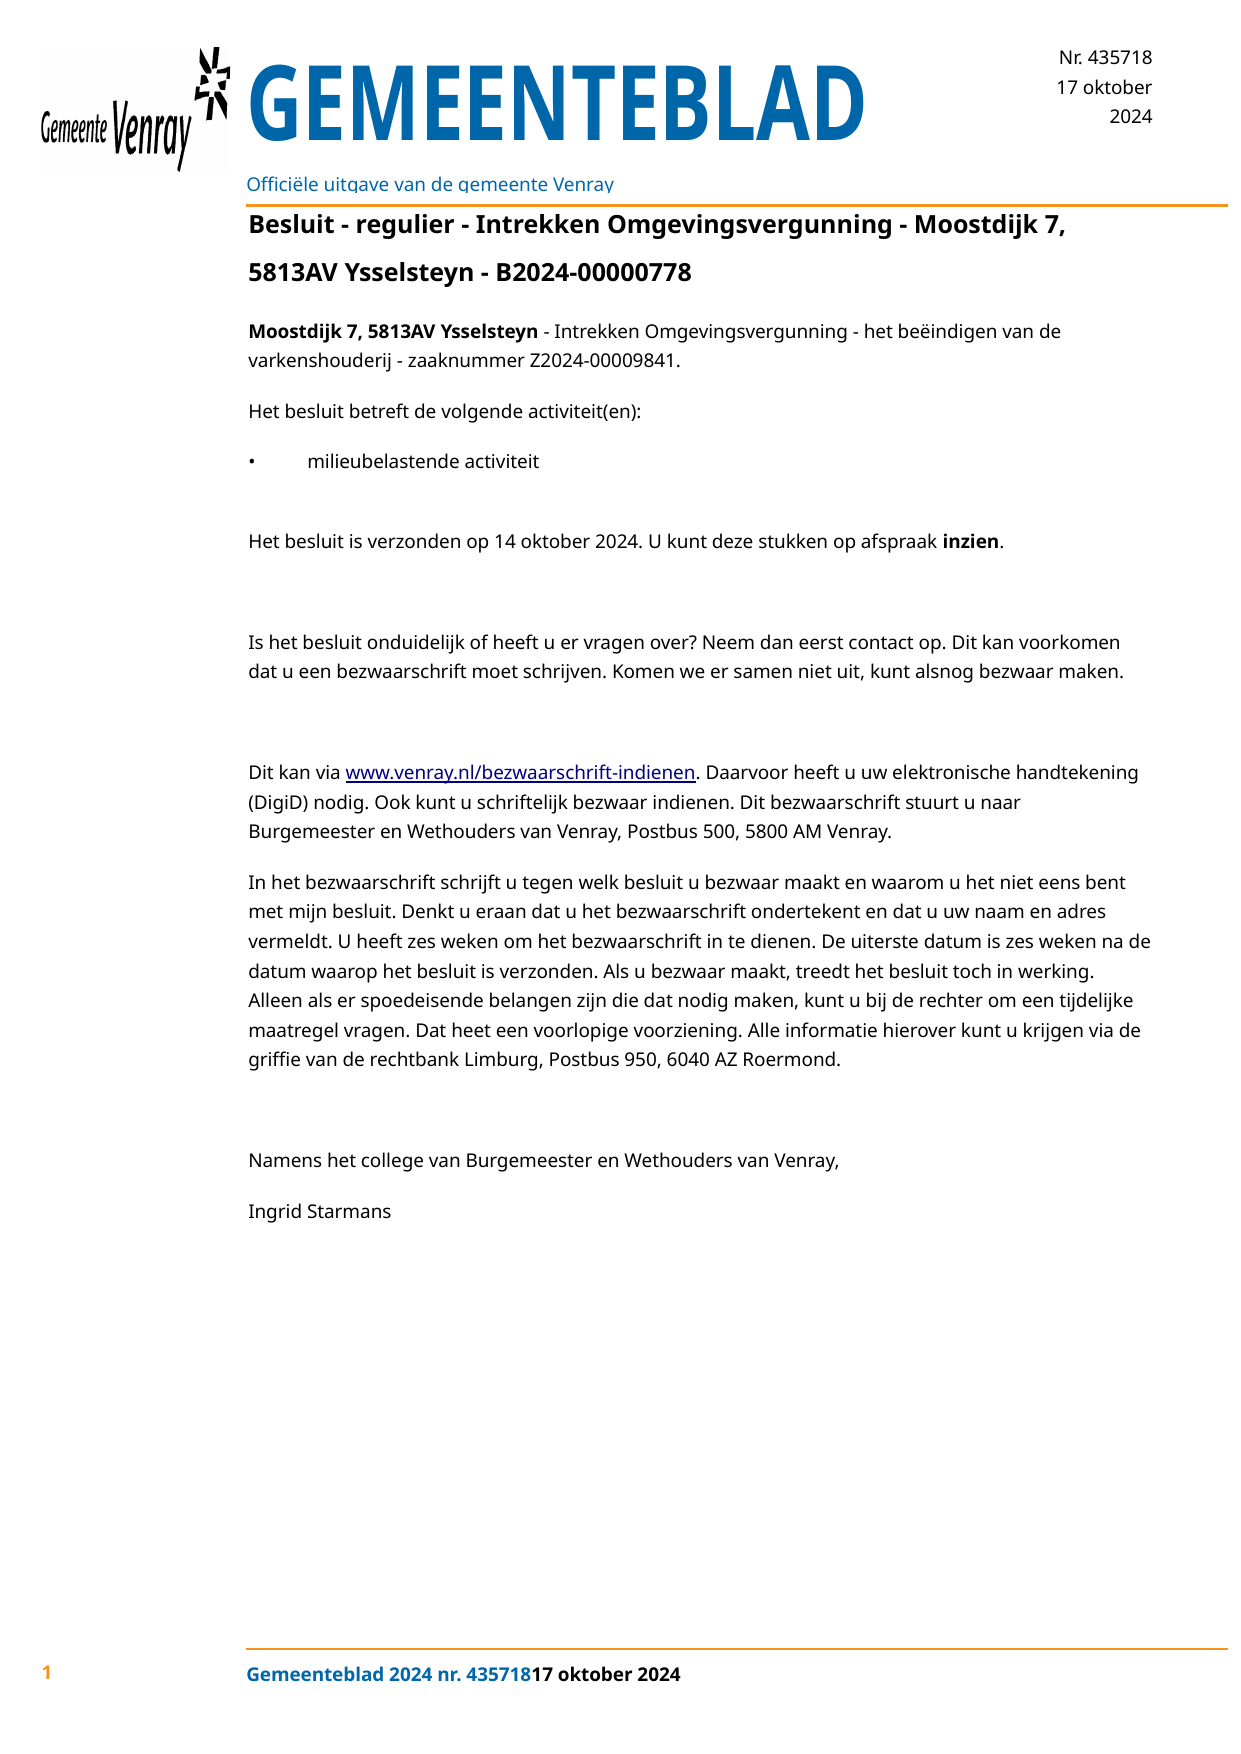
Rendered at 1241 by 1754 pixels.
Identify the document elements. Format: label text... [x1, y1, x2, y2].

text Is het besluit onduidelijk of heeft u er vragen over? Neem dan eerst contact op. Dit kan voorkomen dat u een bezwaarschrift moet schrijven. Komen we er samen niet uit, kunt alsnog bezwaar maken. [248, 629, 1152, 684]
text In het bezwaarschrift schrijft u tegen welk besluit u bezwaar maakt en waarom u het niet eens bent met mijn besluit. Denkt u eraan dat u het bezwaarschrift ondertekent en dat u uw naam en adres vermeldt. U heeft zes weken om het bezwaarschrift in te dienen. De uiterste datum is zes weken na de datum waarop het besluit is verzonden. Als u bezwaar maakt, treedt het besluit toch in werking. Alleen als er spoedeisende belangen zijn die dat nodig maken, kunt u bij de rechter om een tijdelijke maatregel vragen. Dat heet een voorlopige voorziening. Alle informatie hierover kunt u krijgen via de griffie van de rechtbank Limburg, Postbus 950, 6040 AZ Roermond. [248, 869, 1152, 1072]
text Het besluit betreft de volgende activiteit(en): [248, 398, 1152, 424]
text Het besluit is verzonden op 14 oktober 2024. U kunt deze stukken op afspraak inzien. [248, 528, 1152, 554]
text Ingrid Starmans [248, 1198, 1152, 1224]
text Dit kan via www.venray.nl/bezwaarschrift-indienen. Daarvoor heeft u uw elektronische handtekening (DigiD) nodig. Ook kunt u schriftelijk bezwaar indienen. Dit bezwaarschrift stuurt u naar Burgemeester en Wethouders van Venray, Postbus 500, 5800 AM Venray. [248, 759, 1152, 844]
list milieubelastende activiteit [248, 448, 1152, 474]
text Namens het college van Burgemeester en Wethouders van Venray, [248, 1147, 1152, 1173]
text Moostdijk 7, 5813AV Ysselsteyn - Intrekken Omgevingsvergunning - het beëindigen van de varkenshouderij - zaaknummer Z2024-00009841. [248, 318, 1152, 373]
picture [41, 47, 231, 172]
text Besluit - regulier - Intrekken Omgevingsvergunning - Moostdijk 7, 5813AV Ysselsteyn - B2024-00000778 [248, 207, 1152, 288]
